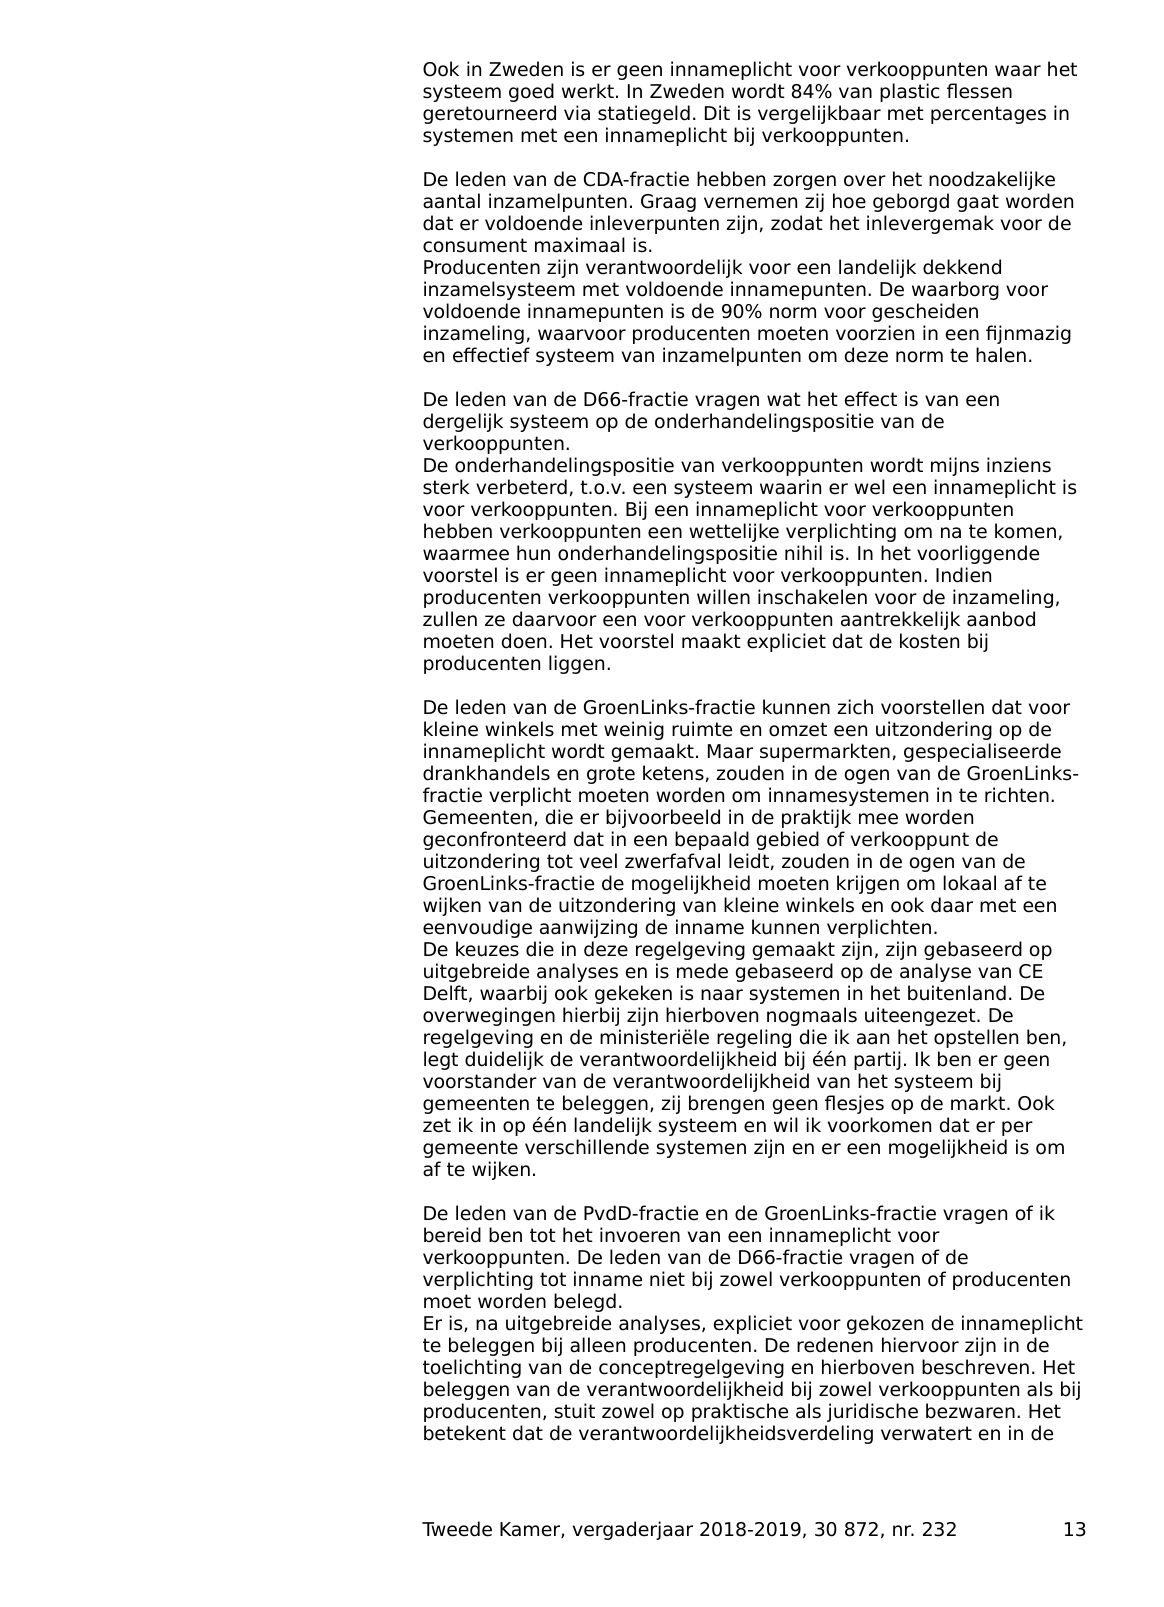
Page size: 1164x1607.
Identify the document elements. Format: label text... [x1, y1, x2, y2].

text Producenten zijn verantwoordelijk voor een landelijk dekkend inzamelsysteem met voldoende innamepunten. De waarborg voor voldoende innamepunten is de 90% norm voor gescheiden inzameling, waarvoor producenten moeten voorzien in een fijnmazig en effectief systeem van inzamelpunten om deze norm te halen. [422, 257, 1087, 367]
text De leden van de GroenLinks-fractie kunnen zich voorstellen dat voor kleine winkels met weinig ruimte en omzet een uitzondering op de innameplicht wordt gemaakt. Maar supermarkten, gespecialiseerde drankhandels en grote ketens, zouden in de ogen van de GroenLinks-fractie verplicht moeten worden om innamesystemen in te richten. Gemeenten, die er bijvoorbeeld in de praktijk mee worden geconfronteerd dat in een bepaald gebied of verkooppunt de uitzondering tot veel zwerfafval leidt, zouden in de ogen van de GroenLinks-fractie de mogelijkheid moeten krijgen om lokaal af te wijken van de uitzondering van kleine winkels en ook daar met een eenvoudige aanwijzing de inname kunnen verplichten. [422, 697, 1087, 939]
text De leden van de CDA-fractie hebben zorgen over het noodzakelijke aantal inzamelpunten. Graag vernemen zij hoe geborgd gaat worden dat er voldoende inleverpunten zijn, zodat het inlevergemak voor de consument maximaal is. [422, 169, 1087, 257]
text De onderhandelingspositie van verkooppunten wordt mijns inziens sterk verbeterd, t.o.v. een systeem waarin er wel een innameplicht is voor verkooppunten. Bij een innameplicht voor verkooppunten hebben verkooppunten een wettelijke verplichting om na te komen, waarmee hun onderhandelingspositie nihil is. In het voorliggende voorstel is er geen innameplicht voor verkooppunten. Indien producenten verkooppunten willen inschakelen voor de inzameling, zullen ze daarvoor een voor verkooppunten aantrekkelijk aanbod moeten doen. Het voorstel maakt expliciet dat de kosten bij producenten liggen. [422, 455, 1087, 675]
text De keuzes die in deze regelgeving gemaakt zijn, zijn gebaseerd op uitgebreide analyses en is mede gebaseerd op de analyse van CE Delft, waarbij ook gekeken is naar systemen in het buitenland. De overwegingen hierbij zijn hierboven nogmaals uiteengezet. De regelgeving en de ministeriële regeling die ik aan het opstellen ben, legt duidelijk de verantwoordelijkheid bij één partij. Ik ben er geen voorstander van de verantwoordelijkheid van het systeem bij gemeenten te beleggen, zij brengen geen flesjes op de markt. Ook zet ik in op één landelijk systeem en wil ik voorkomen dat er per gemeente verschillende systemen zijn en er een mogelijkheid is om af te wijken. [422, 939, 1087, 1181]
text De leden van de D66-fractie vragen wat het effect is van een dergelijk systeem op de onderhandelingspositie van de verkooppunten. [422, 389, 1087, 455]
text Er is, na uitgebreide analyses, expliciet voor gekozen de innameplicht te beleggen bij alleen producenten. De redenen hiervoor zijn in de toelichting van de conceptregelgeving en hierboven beschreven. Het beleggen van de verantwoordelijkheid bij zowel verkooppunten als bij producenten, stuit zowel op praktische als juridische bezwaren. Het betekent dat de verantwoordelijkheidsverdeling verwatert en in de [422, 1313, 1087, 1444]
text De leden van de PvdD-fractie en de GroenLinks-fractie vragen of ik bereid ben tot het invoeren van een innameplicht voor verkooppunten. De leden van de D66-fractie vragen of de verplichting tot inname niet bij zowel verkooppunten of producenten moet worden belegd. [422, 1203, 1087, 1313]
text Ook in Zweden is er geen innameplicht voor verkooppunten waar het systeem goed werkt. In Zweden wordt 84% van plastic flessen geretourneerd via statiegeld. Dit is vergelijkbaar met percentages in systemen met een innameplicht bij verkooppunten. [422, 59, 1087, 147]
